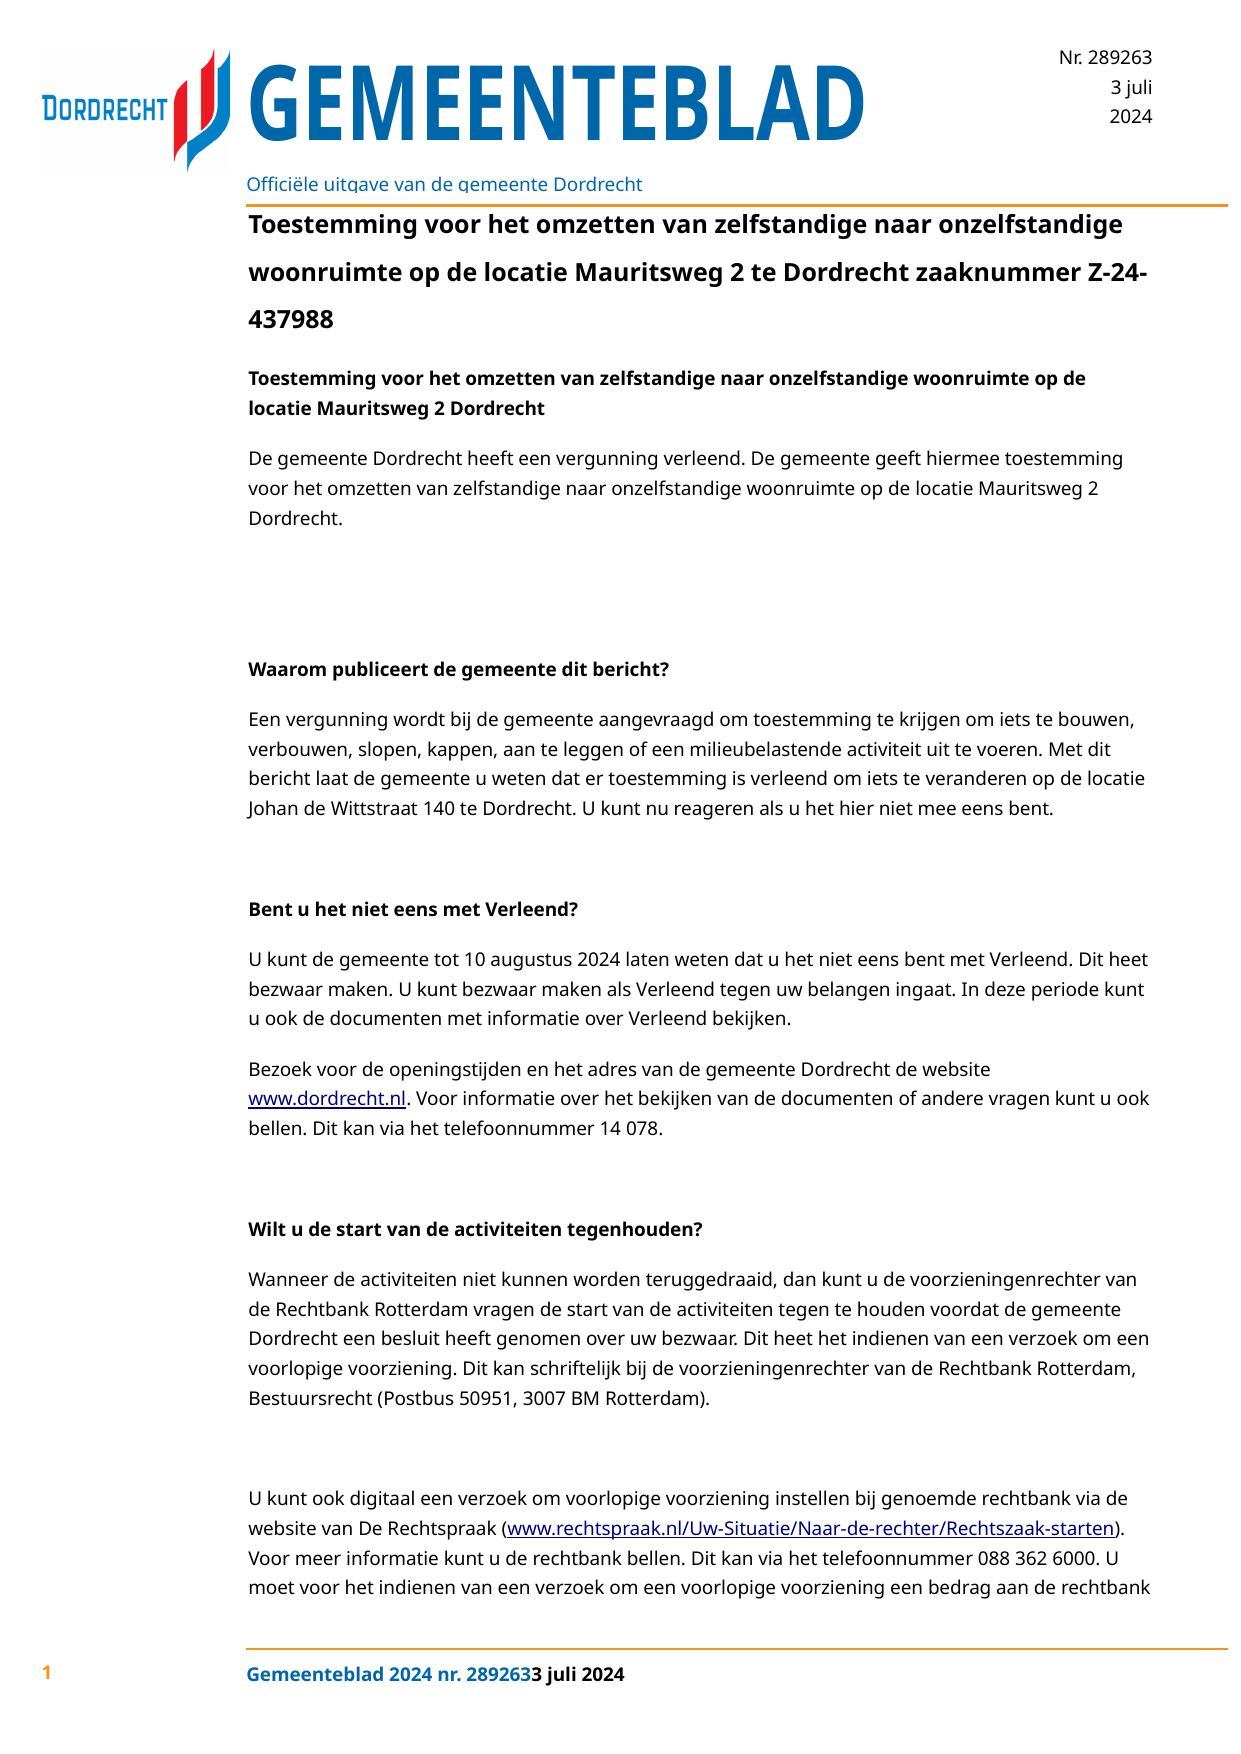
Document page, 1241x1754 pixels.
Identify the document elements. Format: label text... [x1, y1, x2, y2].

picture [41, 47, 231, 172]
text Een vergunning wordt bij de gemeente aangevraagd om toestemming te krijgen om iets te bouwen, verbouwen, slopen, kappen, aan te leggen of een milieubelastende activiteit uit te voeren. Met dit bericht laat de gemeente u weten dat er toestemming is verleend om iets te veranderen op de locatie Johan de Wittstraat 140 te Dordrecht. U kunt nu reageren als u het hier niet mee eens bent. [248, 706, 1152, 821]
text Bent u het niet eens met Verleend? [248, 896, 1152, 922]
text U kunt de gemeente tot 10 augustus 2024 laten weten dat u het niet eens bent met Verleend. Dit heet bezwaar maken. U kunt bezwaar maken als Verleend tegen uw belangen ingaat. In deze periode kunt u ook de documenten met informatie over Verleend bekijken. [248, 946, 1152, 1031]
text Waarom publiceert de gemeente dit bericht? [248, 656, 1152, 682]
text U kunt ook digitaal een verzoek om voorlopige voorziening instellen bij genoemde rechtbank via de website van De Rechtspraak (www.rechtspraak.nl/Uw-Situatie/Naar-de-rechter/Rechtszaak-starten). Voor meer informatie kunt u de rechtbank bellen. Dit kan via het telefoonnummer 088 362 6000. U moet voor het indienen van een verzoek om een voorlopige voorziening een bedrag aan de rechtbank [248, 1486, 1152, 1600]
text Toestemming voor het omzetten van zelfstandige naar onzelfstandige woonruimte op de locatie Mauritsweg 2 Dordrecht [248, 366, 1152, 421]
text Toestemming voor het omzetten van zelfstandige naar onzelfstandige woonruimte op de locatie Mauritsweg 2 te Dordrecht zaaknummer Z-24-437988 [248, 207, 1152, 336]
text Bezoek voor de openingstijden en het adres van de gemeente Dordrecht de website www.dordrecht.nl. Voor informatie over het bekijken van de documenten of andere vragen kunt u ook bellen. Dit kan via het telefoonnummer 14 078. [248, 1056, 1152, 1141]
text Wilt u de start van de activiteiten tegenhouden? [248, 1216, 1152, 1242]
text De gemeente Dordrecht heeft een vergunning verleend. De gemeente geeft hiermee toestemming voor het omzetten van zelfstandige naar onzelfstandige woonruimte op de locatie Mauritsweg 2 Dordrecht. [248, 446, 1152, 530]
text Wanneer de activiteiten niet kunnen worden teruggedraaid, dan kunt u de voorzieningenrechter van de Rechtbank Rotterdam vragen de start van de activiteiten tegen te houden voordat de gemeente Dordrecht een besluit heeft genomen over uw bezwaar. Dit heet het indienen van een verzoek om een voorlopige voorziening. Dit kan schriftelijk bij de voorzieningenrechter van de Rechtbank Rotterdam, Bestuursrecht (Postbus 50951, 3007 BM Rotterdam). [248, 1266, 1152, 1410]
